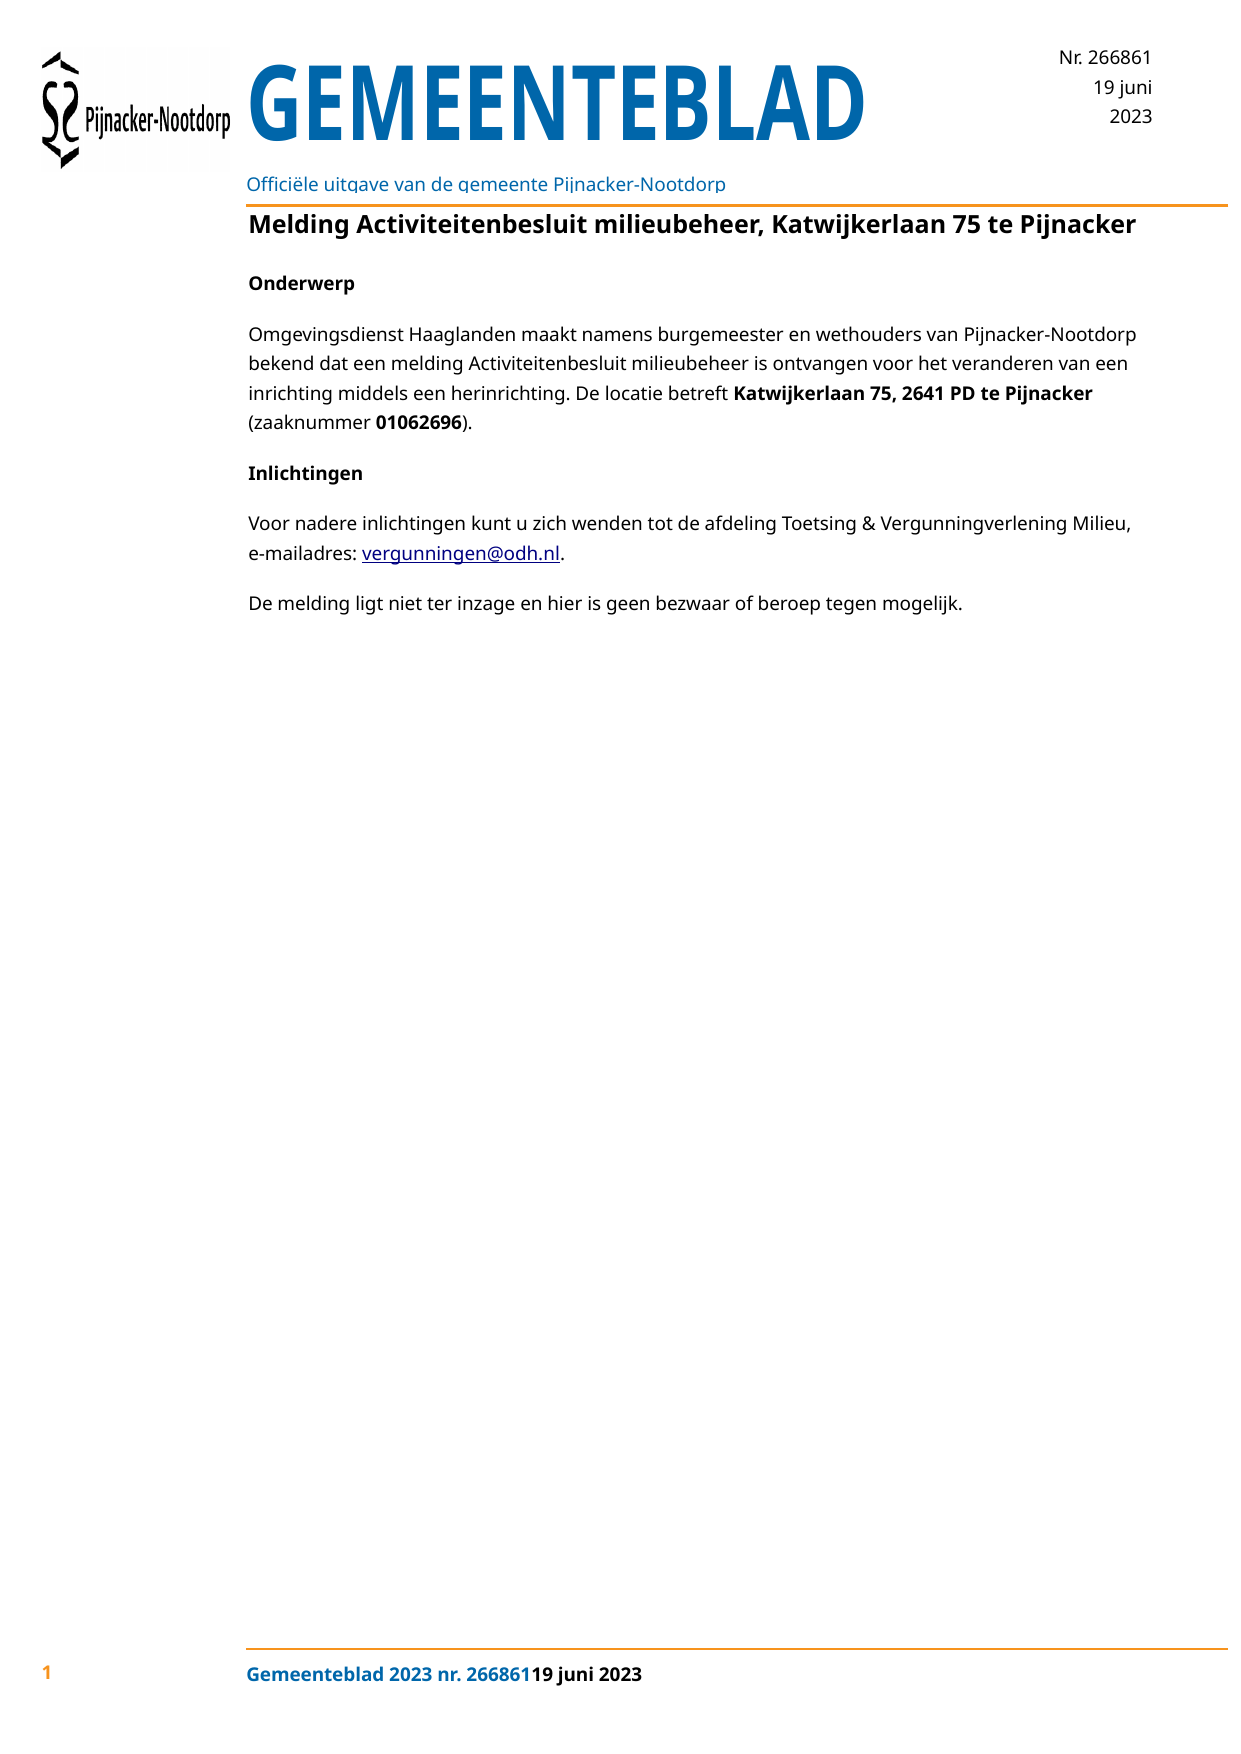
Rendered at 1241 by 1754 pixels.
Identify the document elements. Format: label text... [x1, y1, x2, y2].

picture [41, 47, 231, 172]
text Voor nadere inlichtingen kunt u zich wenden tot de afdeling Toetsing & Vergunningverlening Milieu, e-mailadres: vergunningen@odh.nl. [248, 510, 1152, 566]
text Omgevingsdienst Haaglanden maakt namens burgemeester en wethouders van Pijnacker-Nootdorp bekend dat een melding Activiteitenbesluit milieubeheer is ontvangen voor het veranderen van een inrichting middels een herinrichting. De locatie betreft Katwijkerlaan 75, 2641 PD te Pijnacker (zaaknummer 01062696). [248, 321, 1152, 435]
text Melding Activiteitenbesluit milieubeheer, Katwijkerlaan 75 te Pijnacker [248, 207, 1152, 241]
text Inlichtingen [248, 460, 1152, 486]
text Onderwerp [248, 270, 1152, 296]
text De melding ligt niet ter inzage en hier is geen bezwaar of beroep tegen mogelijk. [248, 590, 1152, 616]
